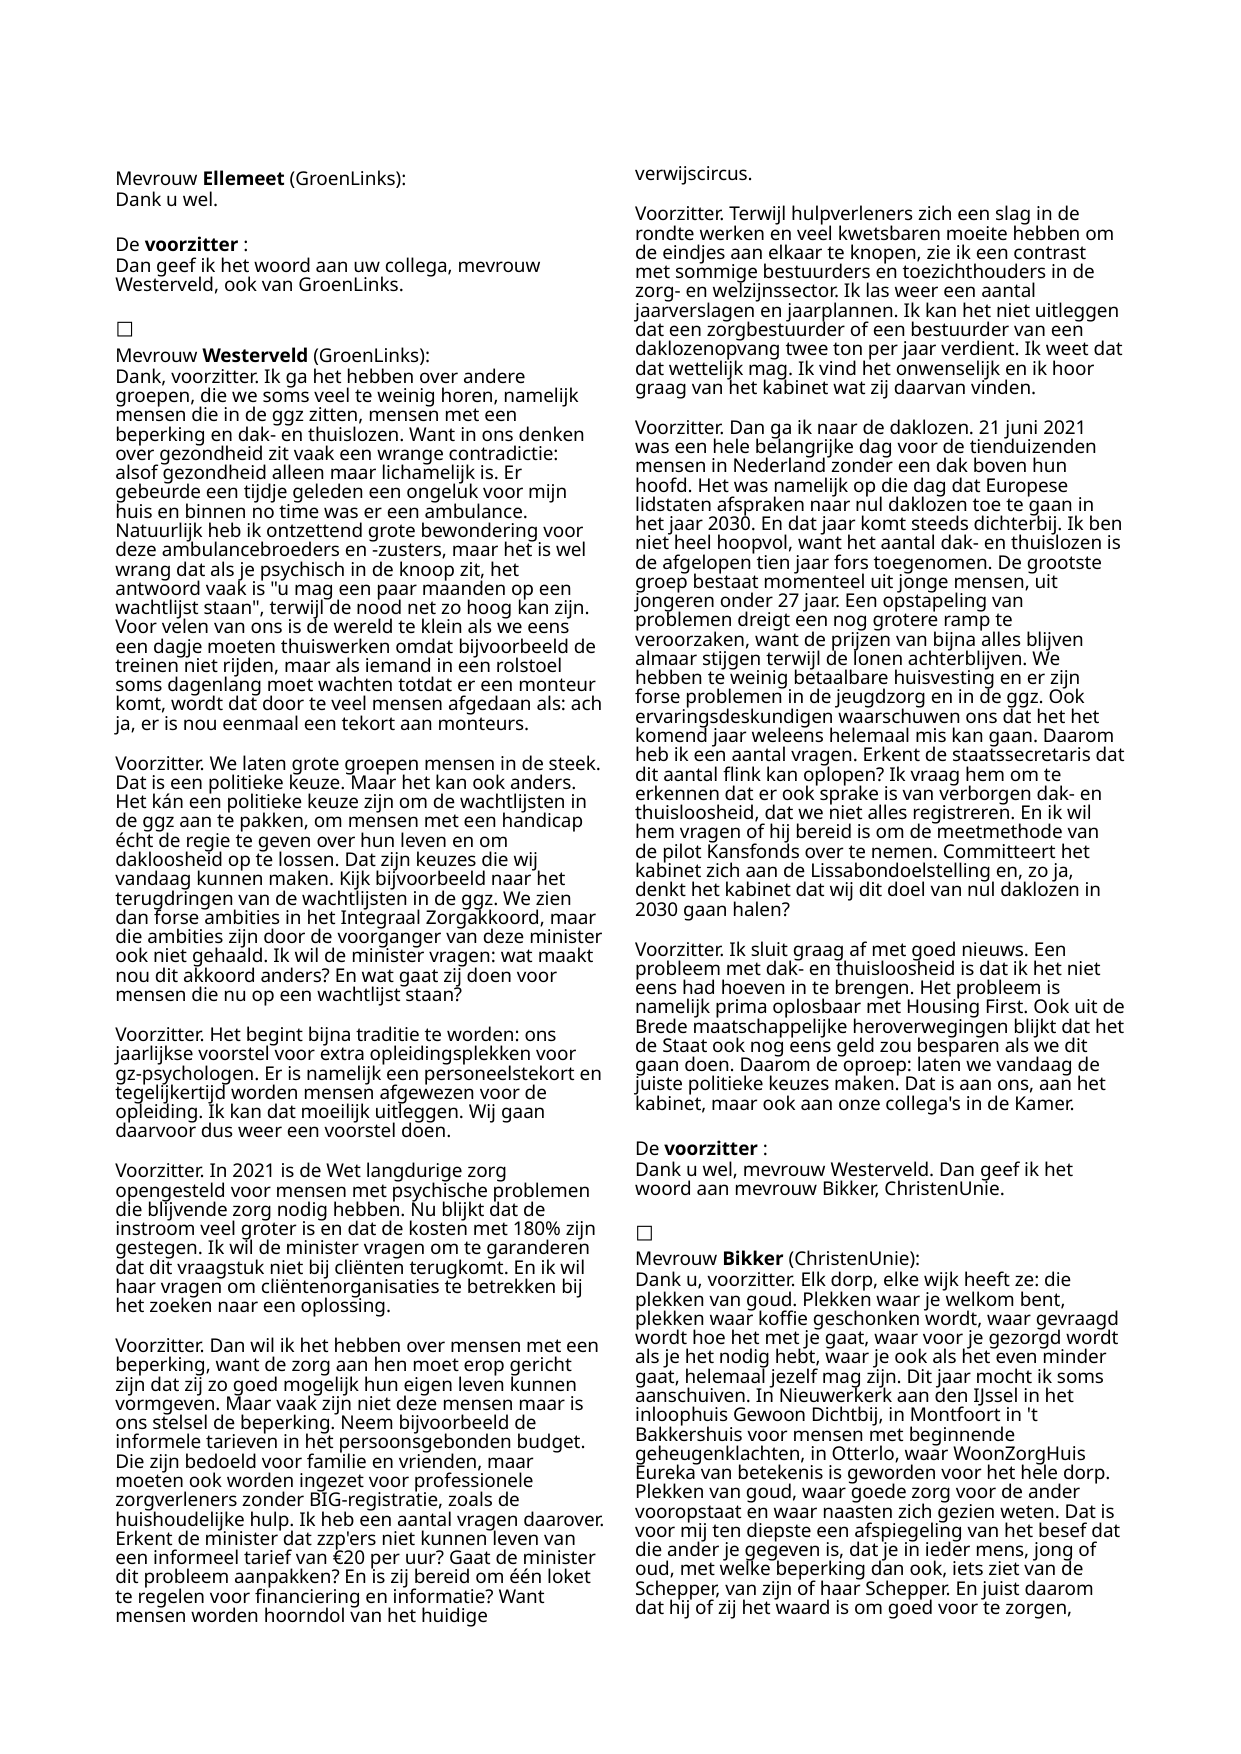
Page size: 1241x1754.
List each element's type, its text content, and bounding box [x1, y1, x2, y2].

text Mevrouw Bikker (ChristenUnie): [635, 1246, 1125, 1271]
text Voorzitter. We laten grote groepen mensen in de steek. Dat is een politieke keuze. Maar het kan ook anders. Het kán een politieke keuze zijn om de wachtlijsten in de ggz aan te pakken, om mensen met een handicap écht de regie te geven over hun leven en om dakloosheid op te lossen. Dat zijn keuzes die wij vandaag kunnen maken. Kijk bijvoorbeeld naar het terugdringen van de wachtlijsten in de ggz. We zien dan forse ambities in het Integraal Zorgakkoord, maar die ambities zijn door de voorganger van deze minister ook niet gehaald. Ik wil de minister vragen: wat maakt nou dit akkoord anders? En wat gaat zij doen voor mensen die nu op een wachtlijst staan? [115, 755, 605, 1005]
text Voorzitter. In 2021 is de Wet langdurige zorg opengesteld voor mensen met psychische problemen die blijvende zorg nodig hebben. Nu blijkt dat de instroom veel groter is en dat de kosten met 180% zijn gestegen. Ik wil de minister vragen om te garanderen dat dit vraagstuk niet bij cliënten terugkomt. En ik wil haar vragen om cliëntenorganisaties te betrekken bij het zoeken naar een oplossing. [115, 1162, 605, 1316]
text Dank u wel, mevrouw Westerveld. Dan geef ik het woord aan mevrouw Bikker, ChristenUnie. [635, 1161, 1125, 1199]
text verwijscircus. [635, 165, 1125, 184]
text ⬜ [635, 1220, 1125, 1246]
text Voorzitter. Het begint bijna traditie te worden: ons jaarlijkse voorstel voor extra opleidingsplekken voor gz-psychologen. Er is namelijk een personeelstekort en tegelijkertijd worden mensen afgewezen voor de opleiding. Ik kan dat moeilijk uitleggen. Wij gaan daarvoor dus weer een voorstel doen. [115, 1026, 605, 1142]
text Mevrouw Westerveld (GroenLinks): [115, 342, 605, 368]
text Dank u wel. [115, 191, 605, 210]
text Dan geef ik het woord aan uw collega, mevrouw Westerveld, ook van GroenLinks. [115, 257, 605, 296]
text Voorzitter. Dan wil ik het hebben over mensen met een beperking, want de zorg aan hen moet erop gericht zijn dat zij zo goed mogelijk hun eigen leven kunnen vormgeven. Maar vaak zijn niet deze mensen maar is ons stelsel de beperking. Neem bijvoorbeeld de informele tarieven in het persoonsgebonden budget. Die zijn bedoeld voor familie en vrienden, maar moeten ook worden ingezet voor professionele zorgverleners zonder BIG-registratie, zoals de huishoudelijke hulp. Ik heb een aantal vragen daarover. Erkent de minister dat zzp'ers niet kunnen leven van een informeel tarief van €20 per uur? Gaat de minister dit probleem aanpakken? En is zij bereid om één loket te regelen voor financiering en informatie? Want mensen worden hoorndol van het huidige [115, 1337, 605, 1626]
text De voorzitter : [635, 1135, 1125, 1161]
text Voorzitter. Dan ga ik naar de daklozen. 21 juni 2021 was een hele belangrijke dag voor de tienduizenden mensen in Nederland zonder een dak boven hun hoofd. Het was namelijk op die dag dat Europese lidstaten afspraken naar nul daklozen toe te gaan in het jaar 2030. En dat jaar komt steeds dichterbij. Ik ben niet heel hoopvol, want het aantal dak- en thuislozen is de afgelopen tien jaar fors toegenomen. De grootste groep bestaat momenteel uit jonge mensen, uit jongeren onder 27 jaar. Een opstapeling van problemen dreigt een nog grotere ramp te veroorzaken, want de prijzen van bijna alles blijven almaar stijgen terwijl de lonen achterblijven. We hebben te weinig betaalbare huisvesting en er zijn forse problemen in de jeugdzorg en in de ggz. Ook ervaringsdeskundigen waarschuwen ons dat het het komend jaar weleens helemaal mis kan gaan. Daarom heb ik een aantal vragen. Erkent de staatssecretaris dat dit aantal flink kan oplopen? Ik vraag hem om te erkennen dat er ook sprake is van verborgen dak- en thuisloosheid, dat we niet alles registreren. En ik wil hem vragen of hij bereid is om de meetmethode van de pilot Kansfonds over te nemen. Committeert het kabinet zich aan de Lissabondoelstelling en, zo ja, denkt het kabinet dat wij dit doel van nul daklozen in 2030 gaan halen? [635, 419, 1125, 920]
text ⬜ [115, 316, 605, 342]
text Voorzitter. Ik sluit graag af met goed nieuws. Een probleem met dak- en thuisloosheid is dat ik het niet eens had hoeven in te brengen. Het probleem is namelijk prima oplosbaar met Housing First. Ook uit de Brede maatschappelijke heroverwegingen blijkt dat het de Staat ook nog eens geld zou besparen als we dit gaan doen. Daarom de oproep: laten we vandaag de juiste politieke keuzes maken. Dat is aan ons, aan het kabinet, maar ook aan onze collega's in de Kamer. [635, 941, 1125, 1114]
text Mevrouw Ellemeet (GroenLinks): [115, 165, 605, 191]
text Voorzitter. Terwijl hulpverleners zich een slag in de rondte werken en veel kwetsbaren moeite hebben om de eindjes aan elkaar te knopen, zie ik een contrast met sommige bestuurders en toezichthouders in de zorg- en welzijnssector. Ik las weer een aantal jaarverslagen en jaarplannen. Ik kan het niet uitleggen dat een zorgbestuurder of een bestuurder van een daklozenopvang twee ton per jaar verdient. Ik weet dat dat wettelijk mag. Ik vind het onwenselijk en ik hoor graag van het kabinet wat zij daarvan vinden. [635, 205, 1125, 398]
text De voorzitter : [115, 231, 605, 257]
text Dank, voorzitter. Ik ga het hebben over andere groepen, die we soms veel te weinig horen, namelijk mensen die in de ggz zitten, mensen met een beperking en dak- en thuislozen. Want in ons denken over gezondheid zit vaak een wrange contradictie: alsof gezondheid alleen maar lichamelijk is. Er gebeurde een tijdje geleden een ongeluk voor mijn huis en binnen no time was er een ambulance. Natuurlijk heb ik ontzettend grote bewondering voor deze ambulancebroeders en -zusters, maar het is wel wrang dat als je psychisch in de knoop zit, het antwoord vaak is "u mag een paar maanden op een wachtlijst staan", terwijl de nood net zo hoog kan zijn. Voor velen van ons is de wereld te klein als we eens een dagje moeten thuiswerken omdat bijvoorbeeld de treinen niet rijden, maar als iemand in een rolstoel soms dagenlang moet wachten totdat er een monteur komt, wordt dat door te veel mensen afgedaan als: ach ja, er is nou eenmaal een tekort aan monteurs. [115, 368, 605, 734]
text Dank u, voorzitter. Elk dorp, elke wijk heeft ze: die plekken van goud. Plekken waar je welkom bent, plekken waar koffie geschonken wordt, waar gevraagd wordt hoe het met je gaat, waar voor je gezorgd wordt als je het nodig hebt, waar je ook als het even minder gaat, helemaal jezelf mag zijn. Dit jaar mocht ik soms aanschuiven. In Nieuwerkerk aan den IJssel in het inloophuis Gewoon Dichtbij, in Montfoort in 't Bakkershuis voor mensen met beginnende geheugenklachten, in Otterlo, waar WoonZorgHuis Eureka van betekenis is geworden voor het hele dorp. Plekken van goud, waar goede zorg voor de ander vooropstaat en waar naasten zich gezien weten. Dat is voor mij ten diepste een afspiegeling van het besef dat die ander je gegeven is, dat je in ieder mens, jong of oud, met welke beperking dan ook, iets ziet van de Schepper, van zijn of haar Schepper. En juist daarom dat hij of zij het waard is om goed voor te zorgen, [635, 1271, 1125, 1618]
